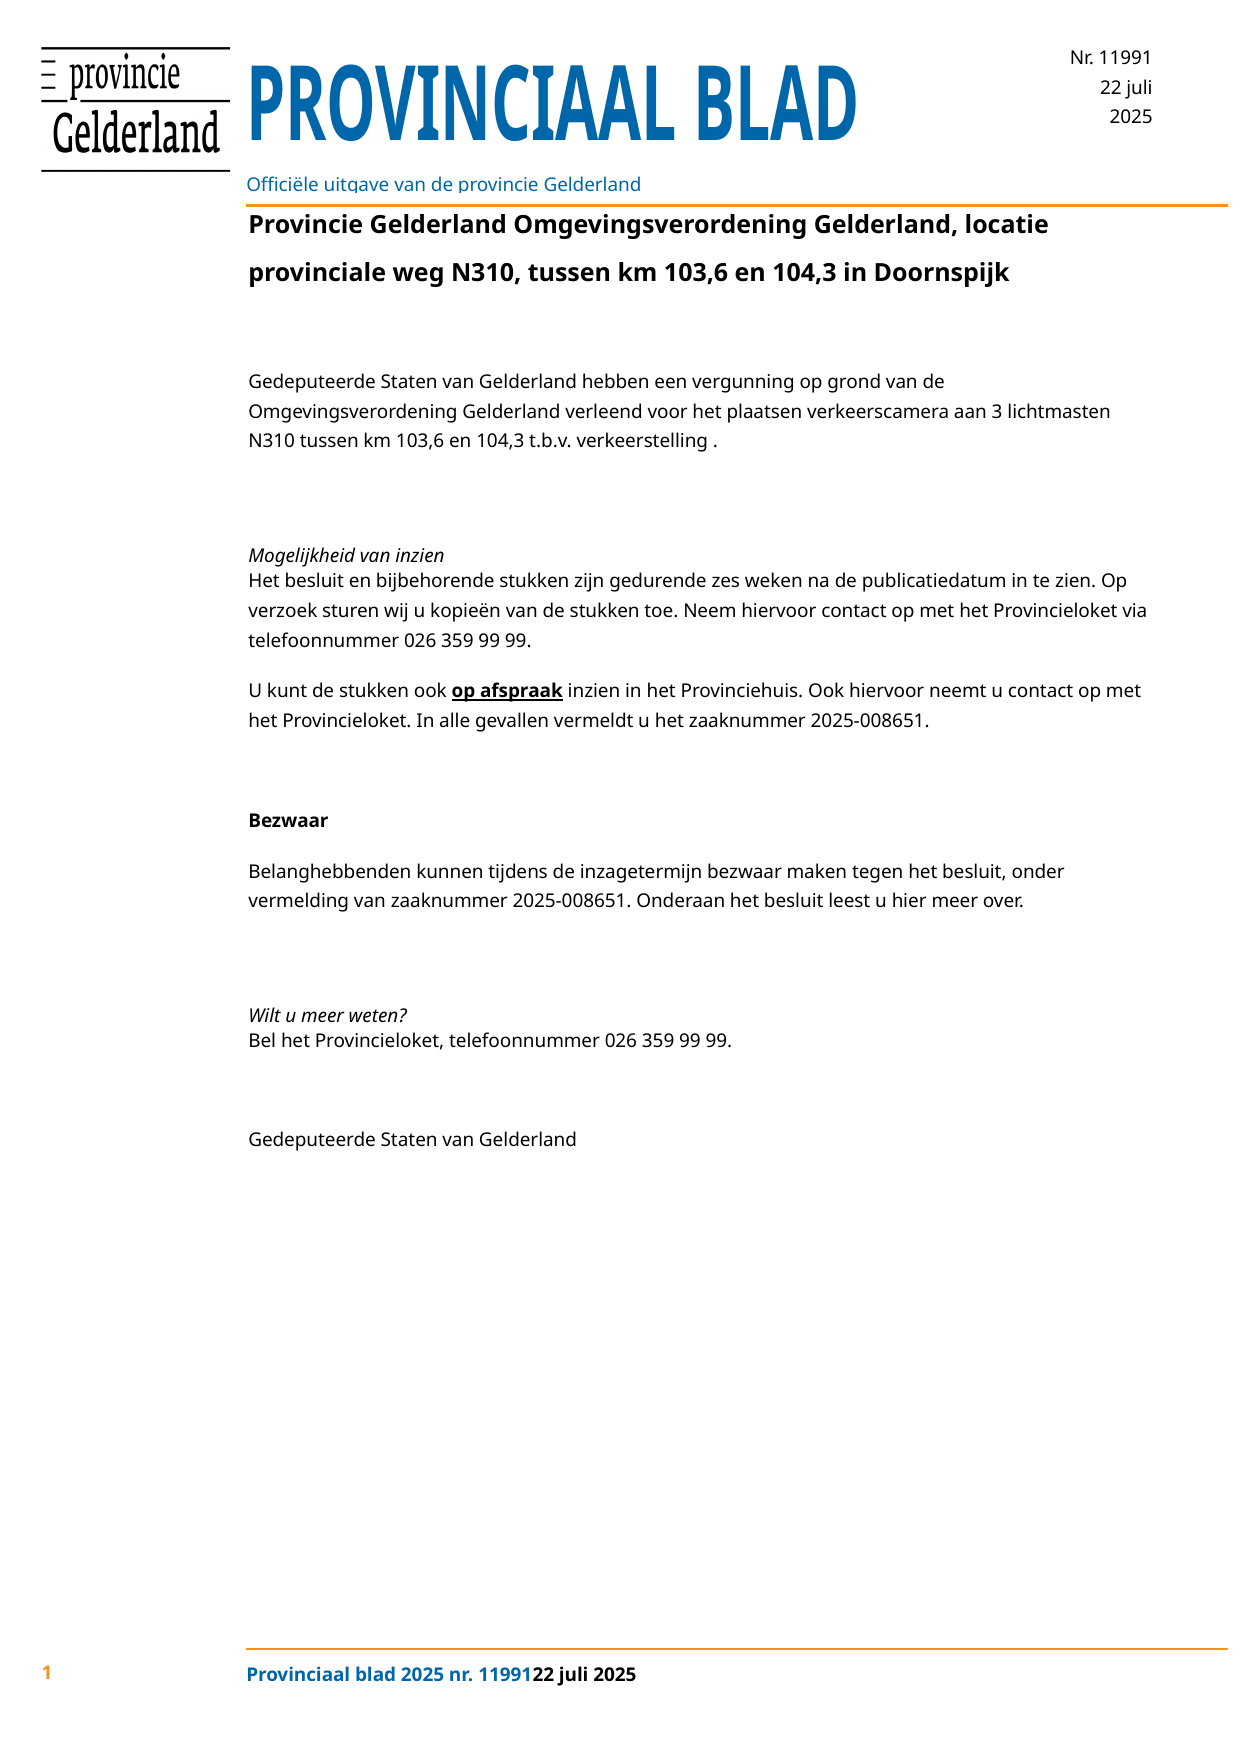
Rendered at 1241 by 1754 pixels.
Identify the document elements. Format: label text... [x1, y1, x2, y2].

text Gedeputeerde Staten van Gelderland hebben een vergunning op grond van de Omgevingsverordening Gelderland verleend voor het plaatsen verkeerscamera aan 3 lichtmasten N310 tussen km 103,6 en 104,3 t.b.v. verkeerstelling . [248, 368, 1152, 453]
text Het besluit en bijbehorende stukken zijn gedurende zes weken na de publicatiedatum in te zien. Op verzoek sturen wij u kopieën van de stukken toe. Neem hiervoor contact op met het Provincieloket via telefoonnummer 026 359 99 99. [248, 568, 1152, 652]
text U kunt de stukken ook op afspraak inzien in het Provinciehuis. Ook hiervoor neemt u contact op met het Provincieloket. In alle gevallen vermeldt u het zaaknummer 2025-008651. [248, 677, 1152, 732]
text Bel het Provincieloket, telefoonnummer 026 359 99 99. [248, 1028, 1152, 1053]
text Bezwaar [248, 808, 1152, 833]
text Belanghebbenden kunnen tijdens de inzagetermijn bezwaar maken tegen het besluit, onder vermelding van zaaknummer 2025-008651. Onderaan het besluit leest u hier meer over. [248, 858, 1152, 913]
text Gedeputeerde Staten van Gelderland [248, 1126, 1152, 1152]
text Mogelijkheid van inzien [248, 542, 1152, 568]
picture [41, 47, 231, 172]
text Wilt u meer weten? [248, 1002, 1152, 1028]
text Provincie Gelderland Omgevingsverordening Gelderland, locatie provinciale weg N310, tussen km 103,6 en 104,3 in Doornspijk [248, 207, 1152, 288]
